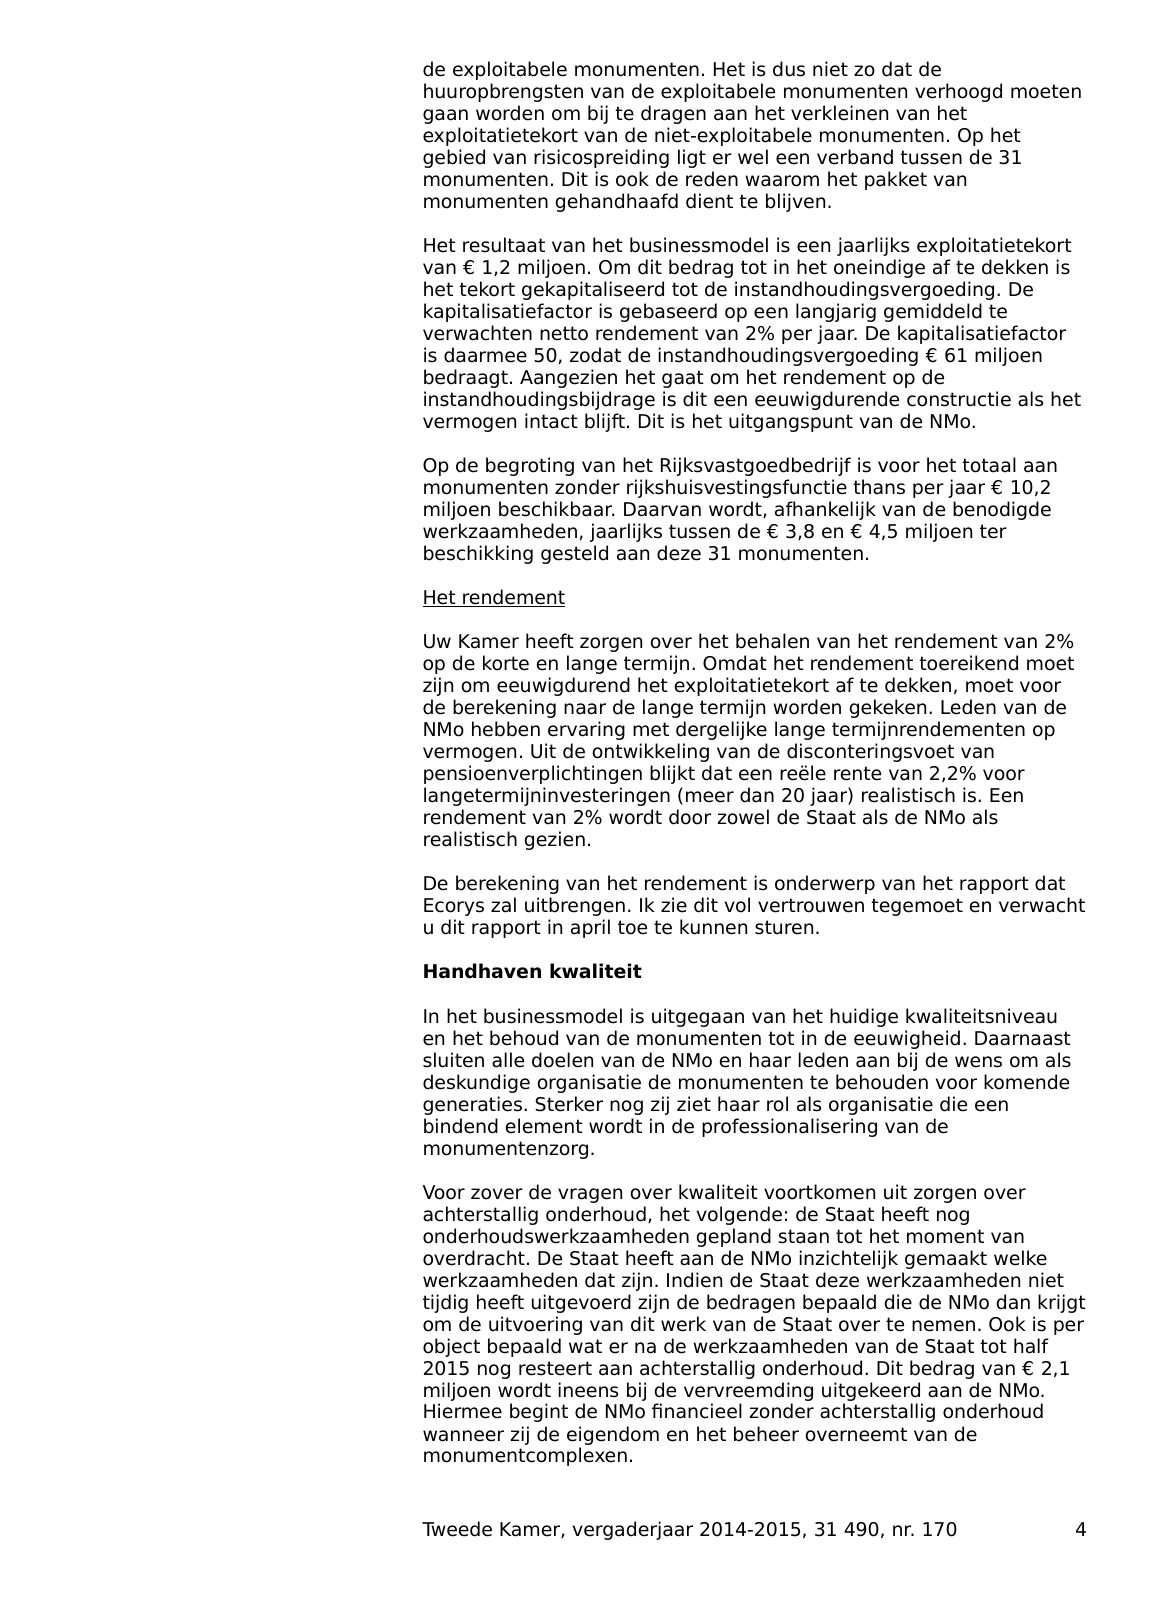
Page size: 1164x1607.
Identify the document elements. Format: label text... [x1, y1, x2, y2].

text de exploitabele monumenten. Het is dus niet zo dat de huuropbrengsten van de exploitabele monumenten verhoogd moeten gaan worden om bij te dragen aan het verkleinen van het exploitatietekort van de niet-exploitabele monumenten. Op het gebied van risicospreiding ligt er wel een verband tussen de 31 monumenten. Dit is ook de reden waarom het pakket van monumenten gehandhaafd dient te blijven. [422, 59, 1087, 213]
text Op de begroting van het Rijksvastgoedbedrijf is voor het totaal aan monumenten zonder rijkshuisvestingsfunctie thans per jaar € 10,2 miljoen beschikbaar. Daarvan wordt, afhankelijk van de benodigde werkzaamheden, jaarlijks tussen de € 3,8 en € 4,5 miljoen ter beschikking gesteld aan deze 31 monumenten. [422, 455, 1087, 565]
text Voor zover de vragen over kwaliteit voortkomen uit zorgen over achterstallig onderhoud, het volgende: de Staat heeft nog onderhoudswerkzaamheden gepland staan tot het moment van overdracht. De Staat heeft aan de NMo inzichtelijk gemaakt welke werkzaamheden dat zijn. Indien de Staat deze werkzaamheden niet tijdig heeft uitgevoerd zijn de bedragen bepaald die de NMo dan krijgt om de uitvoering van dit werk van de Staat over te nemen. Ook is per object bepaald wat er na de werkzaamheden van de Staat tot half 2015 nog resteert aan achterstallig onderhoud. Dit bedrag van € 2,1 miljoen wordt ineens bij de vervreemding uitgekeerd aan de NMo. Hiermee begint de NMo financieel zonder achterstallig onderhoud wanneer zij de eigendom en het beheer overneemt van de monumentcomplexen. [422, 1182, 1087, 1467]
text Het resultaat van het businessmodel is een jaarlijks exploitatietekort van € 1,2 miljoen. Om dit bedrag tot in het oneindige af te dekken is het tekort gekapitaliseerd tot de instandhoudingsvergoeding. De kapitalisatiefactor is gebaseerd op een langjarig gemiddeld te verwachten netto rendement van 2% per jaar. De kapitalisatiefactor is daarmee 50, zodat de instandhoudingsvergoeding € 61 miljoen bedraagt. Aangezien het gaat om het rendement op de instandhoudingsbijdrage is dit een eeuwigdurende constructie als het vermogen intact blijft. Dit is het uitgangspunt van de NMo. [422, 235, 1087, 433]
text Uw Kamer heeft zorgen over het behalen van het rendement van 2% op de korte en lange termijn. Omdat het rendement toereikend moet zijn om eeuwigdurend het exploitatietekort af te dekken, moet voor de berekening naar de lange termijn worden gekeken. Leden van de NMo hebben ervaring met dergelijke lange termijnrendementen op vermogen. Uit de ontwikkeling van de disconteringsvoet van pensioenverplichtingen blijkt dat een reële rente van 2,2% voor langetermijninvesteringen (meer dan 20 jaar) realistisch is. Een rendement van 2% wordt door zowel de Staat als de NMo als realistisch gezien. [422, 631, 1087, 851]
text De berekening van het rendement is onderwerp van het rapport dat Ecorys zal uitbrengen. Ik zie dit vol vertrouwen tegemoet en verwacht u dit rapport in april toe te kunnen sturen. [422, 873, 1087, 939]
subtitle Het rendement [422, 587, 1087, 609]
text In het businessmodel is uitgegaan van het huidige kwaliteitsniveau en het behoud van de monumenten tot in de eeuwigheid. Daarnaast sluiten alle doelen van de NMo en haar leden aan bij de wens om als deskundige organisatie de monumenten te behouden voor komende generaties. Sterker nog zij ziet haar rol als organisatie die een bindend element wordt in de professionalisering van de monumentenzorg. [422, 1006, 1087, 1159]
subtitle Handhaven kwaliteit [422, 961, 1087, 983]
